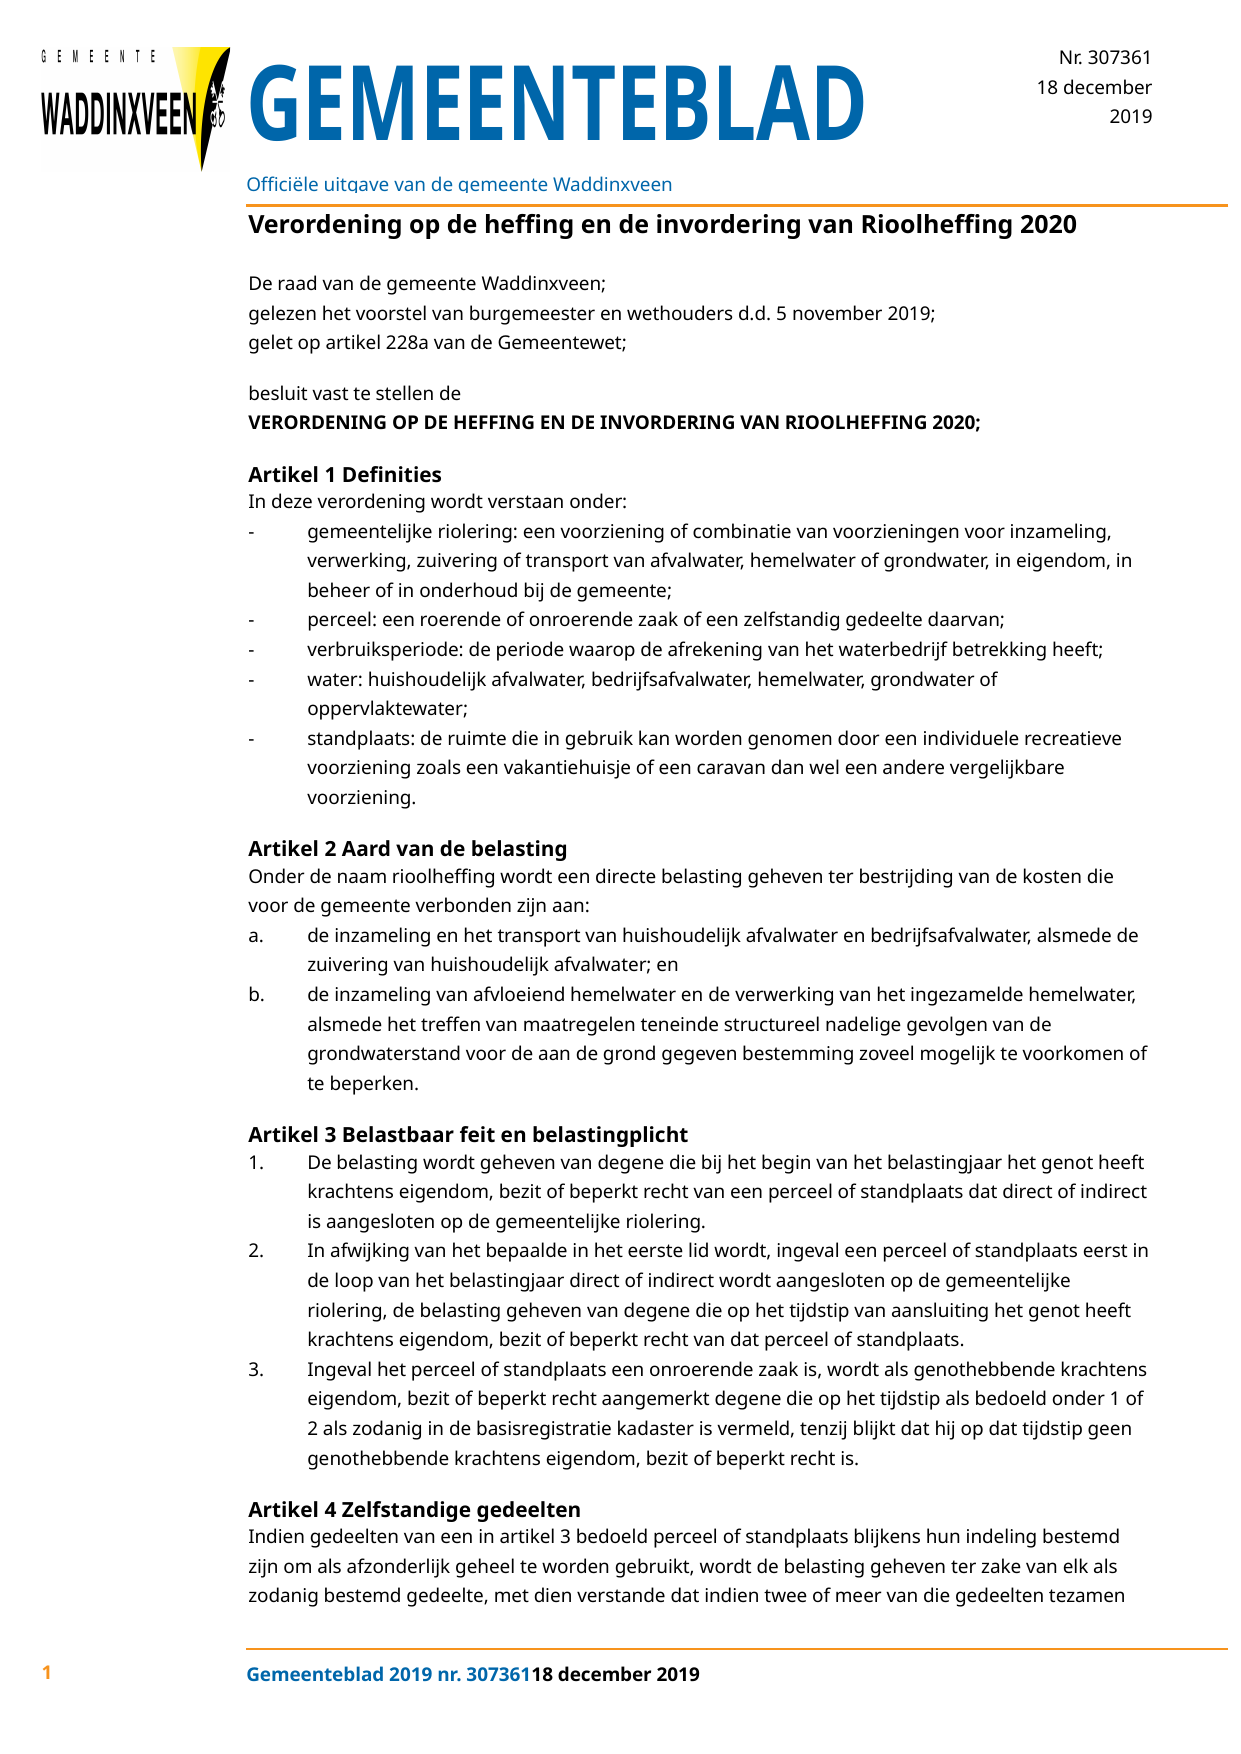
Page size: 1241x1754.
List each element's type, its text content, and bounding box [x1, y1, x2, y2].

text gelet op artikel 228a van de Gemeentewet; [248, 329, 1152, 355]
text VERORDENING OP DE HEFFING EN DE INVORDERING VAN RIOOLHEFFING 2020; [248, 409, 1152, 435]
list standplaats: de ruimte die in gebruik kan worden genomen door een individuele recreatieve voorziening zoals een vakantiehuisje of een caravan dan wel een andere vergelijkbare voorziening. [248, 725, 1152, 810]
list verbruiksperiode: de periode waarop de afrekening van het waterbedrijf betrekking heeft; [248, 636, 1152, 662]
list de inzameling en het transport van huishoudelijk afvalwater en bedrijfsafvalwater, alsmede de zuivering van huishoudelijk afvalwater; en [248, 922, 1152, 977]
list perceel: een roerende of onroerende zaak of een zelfstandig gedeelte daarvan; [248, 607, 1152, 632]
text In deze verordening wordt verstaan onder: [248, 488, 1152, 514]
text Artikel 4 Zelfstandige gedeelten [248, 1495, 1152, 1523]
picture [41, 47, 231, 172]
text Onder de naam rioolheffing wordt een directe belasting geheven ter bestrijding van de kosten die voor de gemeente verbonden zijn aan: [248, 863, 1152, 918]
list De belasting wordt geheven van degene die bij het begin van het belastingjaar het genot heeft krachtens eigendom, bezit of beperkt recht van een perceel of standplaats dat direct of indirect is aangesloten op de gemeentelijke riolering. [248, 1149, 1152, 1234]
text besluit vast te stellen de [248, 380, 1152, 406]
list water: huishoudelijk afvalwater, bedrijfsafvalwater, hemelwater, grondwater of oppervlaktewater; [248, 666, 1152, 721]
list de inzameling van afvloeiend hemelwater en de verwerking van het ingezamelde hemelwater, alsmede het treffen van maatregelen teneinde structureel nadelige gevolgen van de grondwaterstand voor de aan de grond gegeven bestemming zoveel mogelijk te voorkomen of te beperken. [248, 981, 1152, 1096]
text De raad van de gemeente Waddinxveen; [248, 270, 1152, 296]
text Artikel 2 Aard van de belasting [248, 834, 1152, 863]
text Indien gedeelten van een in artikel 3 bedoeld perceel of standplaats blijkens hun indeling bestemd zijn om als afzonderlijk geheel te worden gebruikt, wordt de belasting geheven ter zake van elk als zodanig bestemd gedeelte, met dien verstande dat indien twee of meer van die gedeelten tezamen [248, 1523, 1152, 1608]
list gemeentelijke riolering: een voorziening of combinatie van voorzieningen voor inzameling, verwerking, zuivering of transport van afvalwater, hemelwater of grondwater, in eigendom, in beheer of in onderhoud bij de gemeente; [248, 518, 1152, 603]
text gelezen het voorstel van burgemeester en wethouders d.d. 5 november 2019; [248, 300, 1152, 326]
text Verordening op de heffing en de invordering van Rioolheffing 2020 [248, 207, 1152, 241]
text Artikel 3 Belastbaar feit en belastingplicht [248, 1120, 1152, 1149]
list In afwijking van het bepaalde in het eerste lid wordt, ingeval een perceel of standplaats eerst in de loop van het belastingjaar direct of indirect wordt aangesloten op de gemeentelijke riolering, de belasting geheven van degene die op het tijdstip van aansluiting het genot heeft krachtens eigendom, bezit of beperkt recht van dat perceel of standplaats. [248, 1238, 1152, 1352]
list Ingeval het perceel of standplaats een onroerende zaak is, wordt als genothebbende krachtens eigendom, bezit of beperkt recht aangemerkt degene die op het tijdstip als bedoeld onder 1 of 2 als zodanig in de basisregistratie kadaster is vermeld, tenzij blijkt dat hij op dat tijdstip geen genothebbende krachtens eigendom, bezit of beperkt recht is. [248, 1356, 1152, 1470]
text Artikel 1 Definities [248, 460, 1152, 488]
